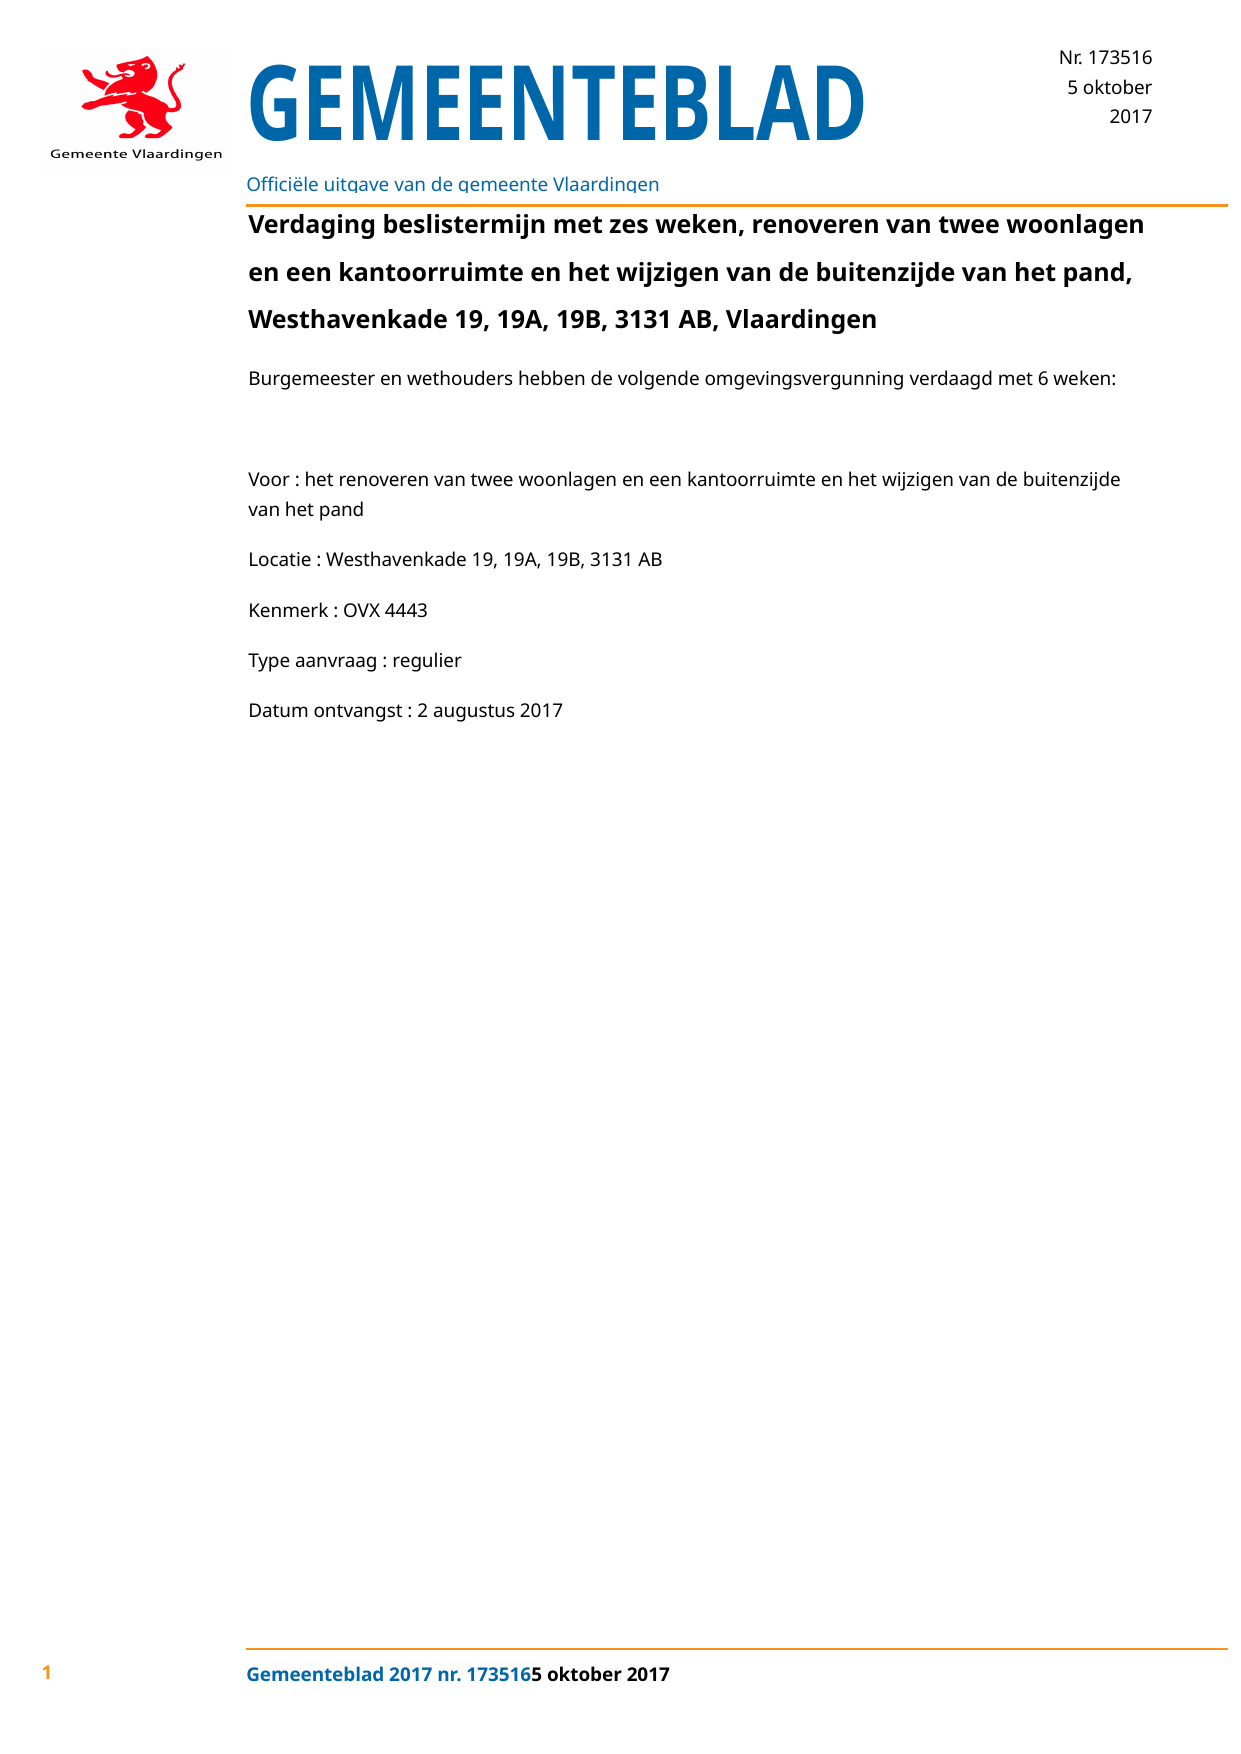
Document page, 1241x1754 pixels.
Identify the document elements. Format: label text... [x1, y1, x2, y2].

text Datum ontvangst : 2 augustus 2017 [248, 698, 1152, 723]
text Type aanvraag : regulier [248, 647, 1152, 673]
text Kenmerk : OVX 4443 [248, 597, 1152, 622]
text Locatie : Westhavenkade 19, 19A, 19B, 3131 AB [248, 546, 1152, 572]
text Verdaging beslistermijn met zes weken, renoveren van twee woonlagen en een kantoorruimte en het wijzigen van de buitenzijde van het pand, Westhavenkade 19, 19A, 19B, 3131 AB, Vlaardingen [248, 207, 1152, 336]
text Voor : het renoveren van twee woonlagen en een kantoorruimte en het wijzigen van de buitenzijde van het pand [248, 466, 1152, 522]
picture [41, 47, 231, 172]
text Burgemeester en wethouders hebben de volgende omgevingsvergunning verdaagd met 6 weken: [248, 366, 1152, 391]
